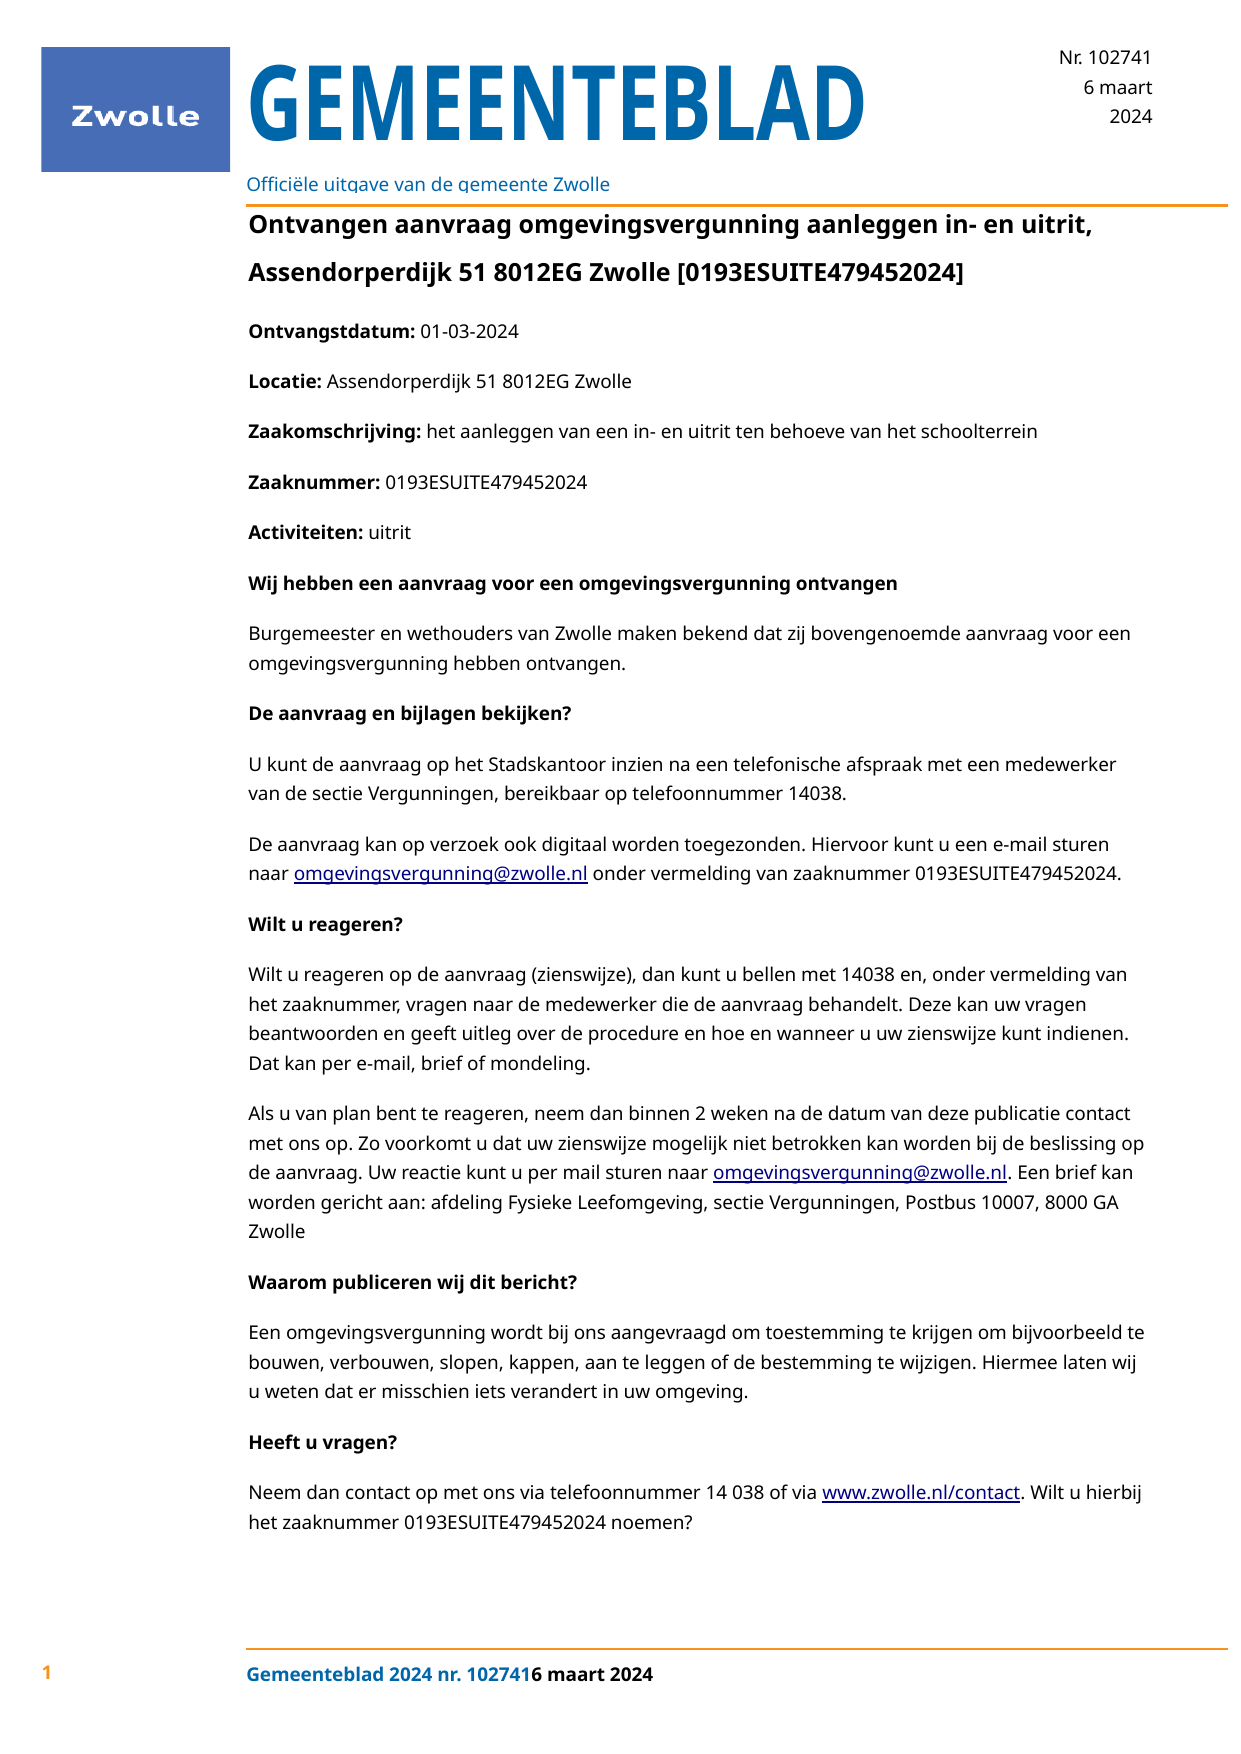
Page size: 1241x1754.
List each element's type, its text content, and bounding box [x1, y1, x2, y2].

text Ontvangstdatum: 01-03-2024 [248, 318, 1152, 344]
text Als u van plan bent te reageren, neem dan binnen 2 weken na de datum van deze publicatie contact met ons op. Zo voorkomt u dat uw zienswijze mogelijk niet betrokken kan worden bij de beslissing op de aanvraag. Uw reactie kunt u per mail sturen naar omgevingsvergunning@zwolle.nl. Een brief kan worden gericht aan: afdeling Fysieke Leefomgeving, sectie Vergunningen, Postbus 10007, 8000 GA Zwolle [248, 1100, 1152, 1244]
text De aanvraag en bijlagen bekijken? [248, 700, 1152, 726]
text U kunt de aanvraag op het Stadskantoor inzien na een telefonische afspraak met een medewerker van de sectie Vergunningen, bereikbaar op telefoonnummer 14038. [248, 751, 1152, 806]
text Burgemeester en wethouders van Zwolle maken bekend dat zij bovengenoemde aanvraag voor een omgevingsvergunning hebben ontvangen. [248, 620, 1152, 676]
text Wilt u reageren op de aanvraag (zienswijze), dan kunt u bellen met 14038 en, onder vermelding van het zaaknummer, vragen naar de medewerker die de aanvraag behandelt. Deze kan uw vragen beantwoorden en geeft uitleg over de procedure en hoe en wanneer u uw zienswijze kunt indienen. Dat kan per e-mail, brief of mondeling. [248, 961, 1152, 1076]
text De aanvraag kan op verzoek ook digitaal worden toegezonden. Hiervoor kunt u een e-mail sturen naar omgevingsvergunning@zwolle.nl onder vermelding van zaaknummer 0193ESUITE479452024. [248, 831, 1152, 886]
text Wilt u reageren? [248, 911, 1152, 937]
text Waarom publiceren wij dit bericht? [248, 1269, 1152, 1295]
text Neem dan contact op met ons via telefoonnummer 14 038 of via www.zwolle.nl/contact. Wilt u hierbij het zaaknummer 0193ESUITE479452024 noemen? [248, 1479, 1152, 1535]
text Locatie: Assendorperdijk 51 8012EG Zwolle [248, 368, 1152, 394]
text Ontvangen aanvraag omgevingsvergunning aanleggen in- en uitrit, Assendorperdijk 51 8012EG Zwolle [0193ESUITE479452024] [248, 207, 1152, 288]
picture [41, 47, 231, 172]
text Zaaknummer: 0193ESUITE479452024 [248, 469, 1152, 495]
text Activiteiten: uitrit [248, 519, 1152, 545]
text Een omgevingsvergunning wordt bij ons aangevraagd om toestemming te krijgen om bijvoorbeeld te bouwen, verbouwen, slopen, kappen, aan te leggen of de bestemming te wijzigen. Hiermee laten wij u weten dat er misschien iets verandert in uw omgeving. [248, 1319, 1152, 1404]
text Zaakomschrijving: het aanleggen van een in- en uitrit ten behoeve van het schoolterrein [248, 419, 1152, 444]
text Wij hebben een aanvraag voor een omgevingsvergunning ontvangen [248, 570, 1152, 596]
text Heeft u vragen? [248, 1429, 1152, 1455]
